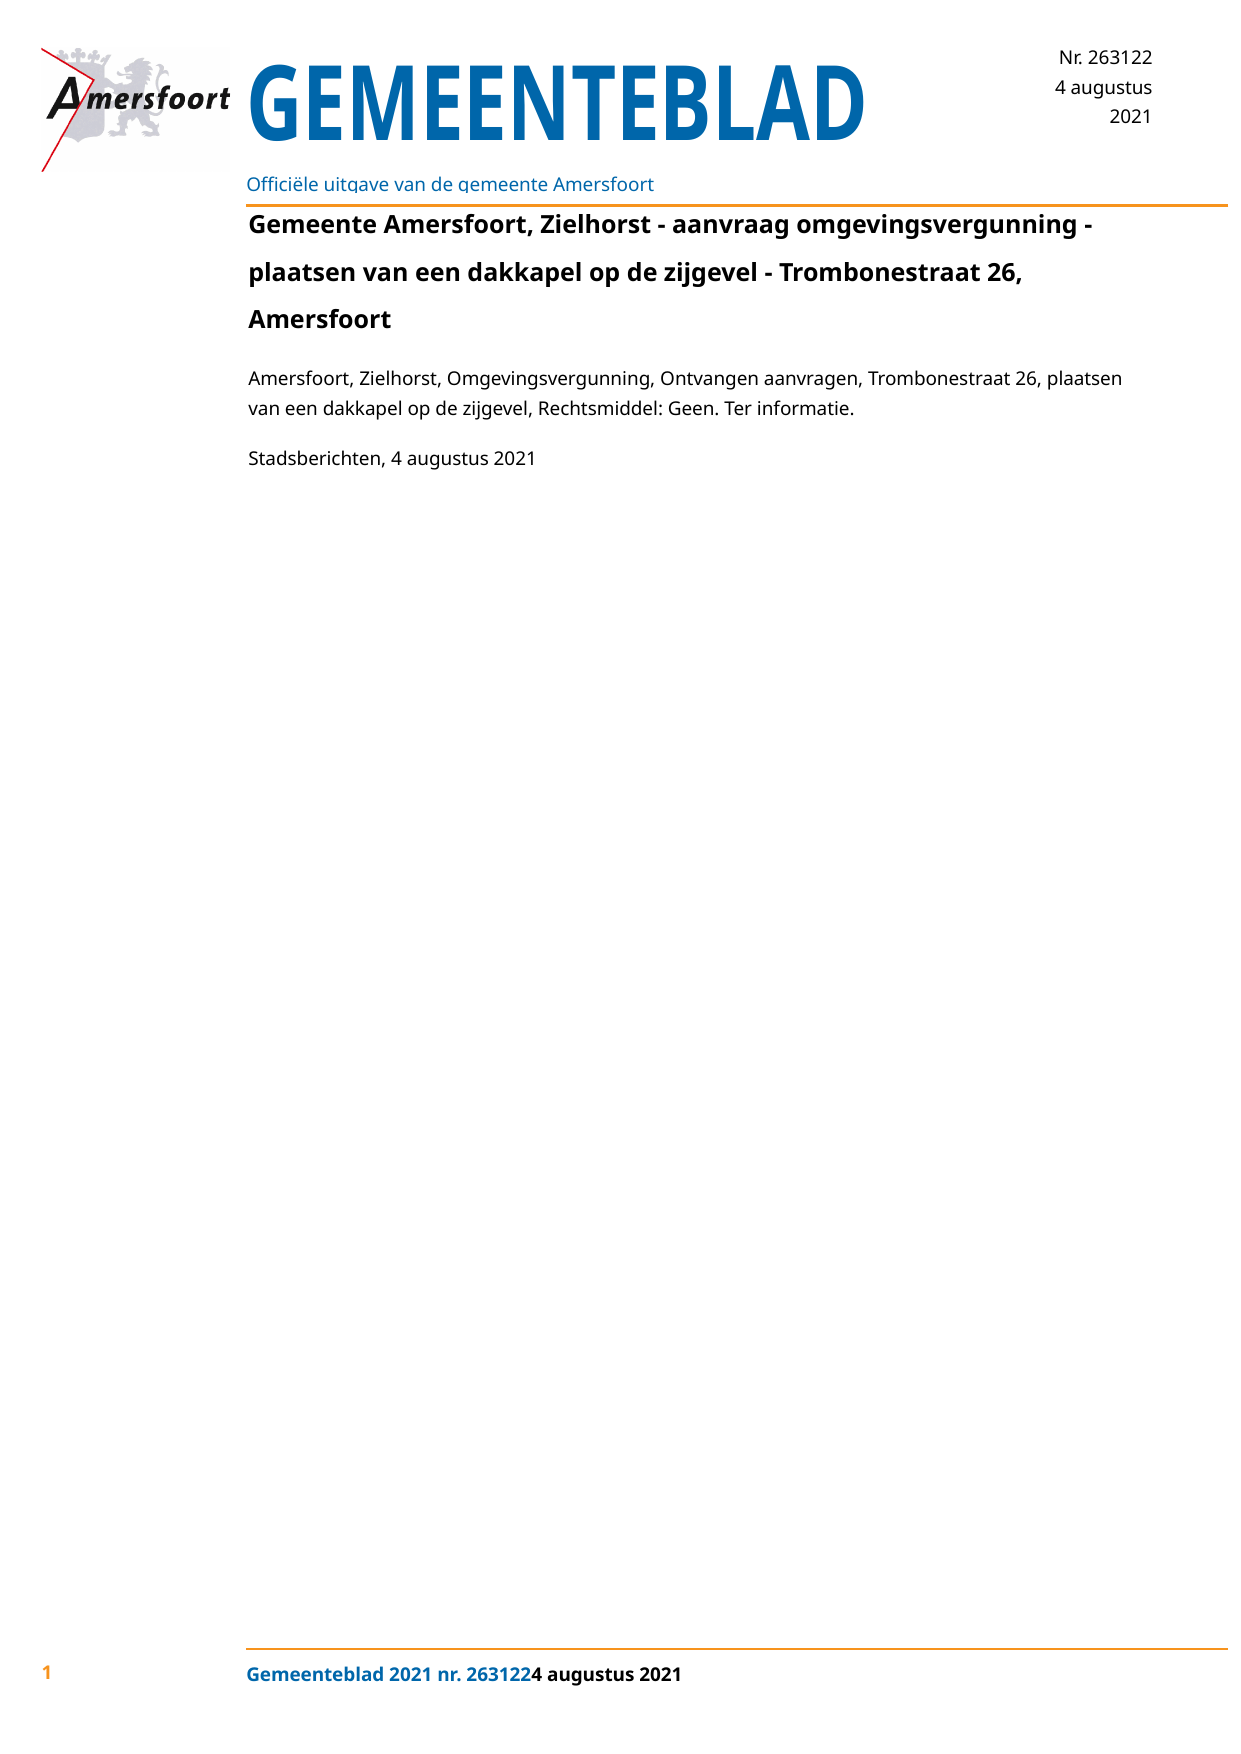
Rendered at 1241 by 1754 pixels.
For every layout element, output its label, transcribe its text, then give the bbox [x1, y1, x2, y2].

text Stadsberichten, 4 augustus 2021 [248, 446, 1152, 471]
text Amersfoort, Zielhorst, Omgevingsvergunning, Ontvangen aanvragen, Trombonestraat 26, plaatsen van een dakkapel op de zijgevel, Rechtsmiddel: Geen. Ter informatie. [248, 366, 1152, 421]
picture [41, 47, 231, 172]
text Gemeente Amersfoort, Zielhorst - aanvraag omgevingsvergunning - plaatsen van een dakkapel op de zijgevel - Trombonestraat 26, Amersfoort [248, 207, 1152, 336]
